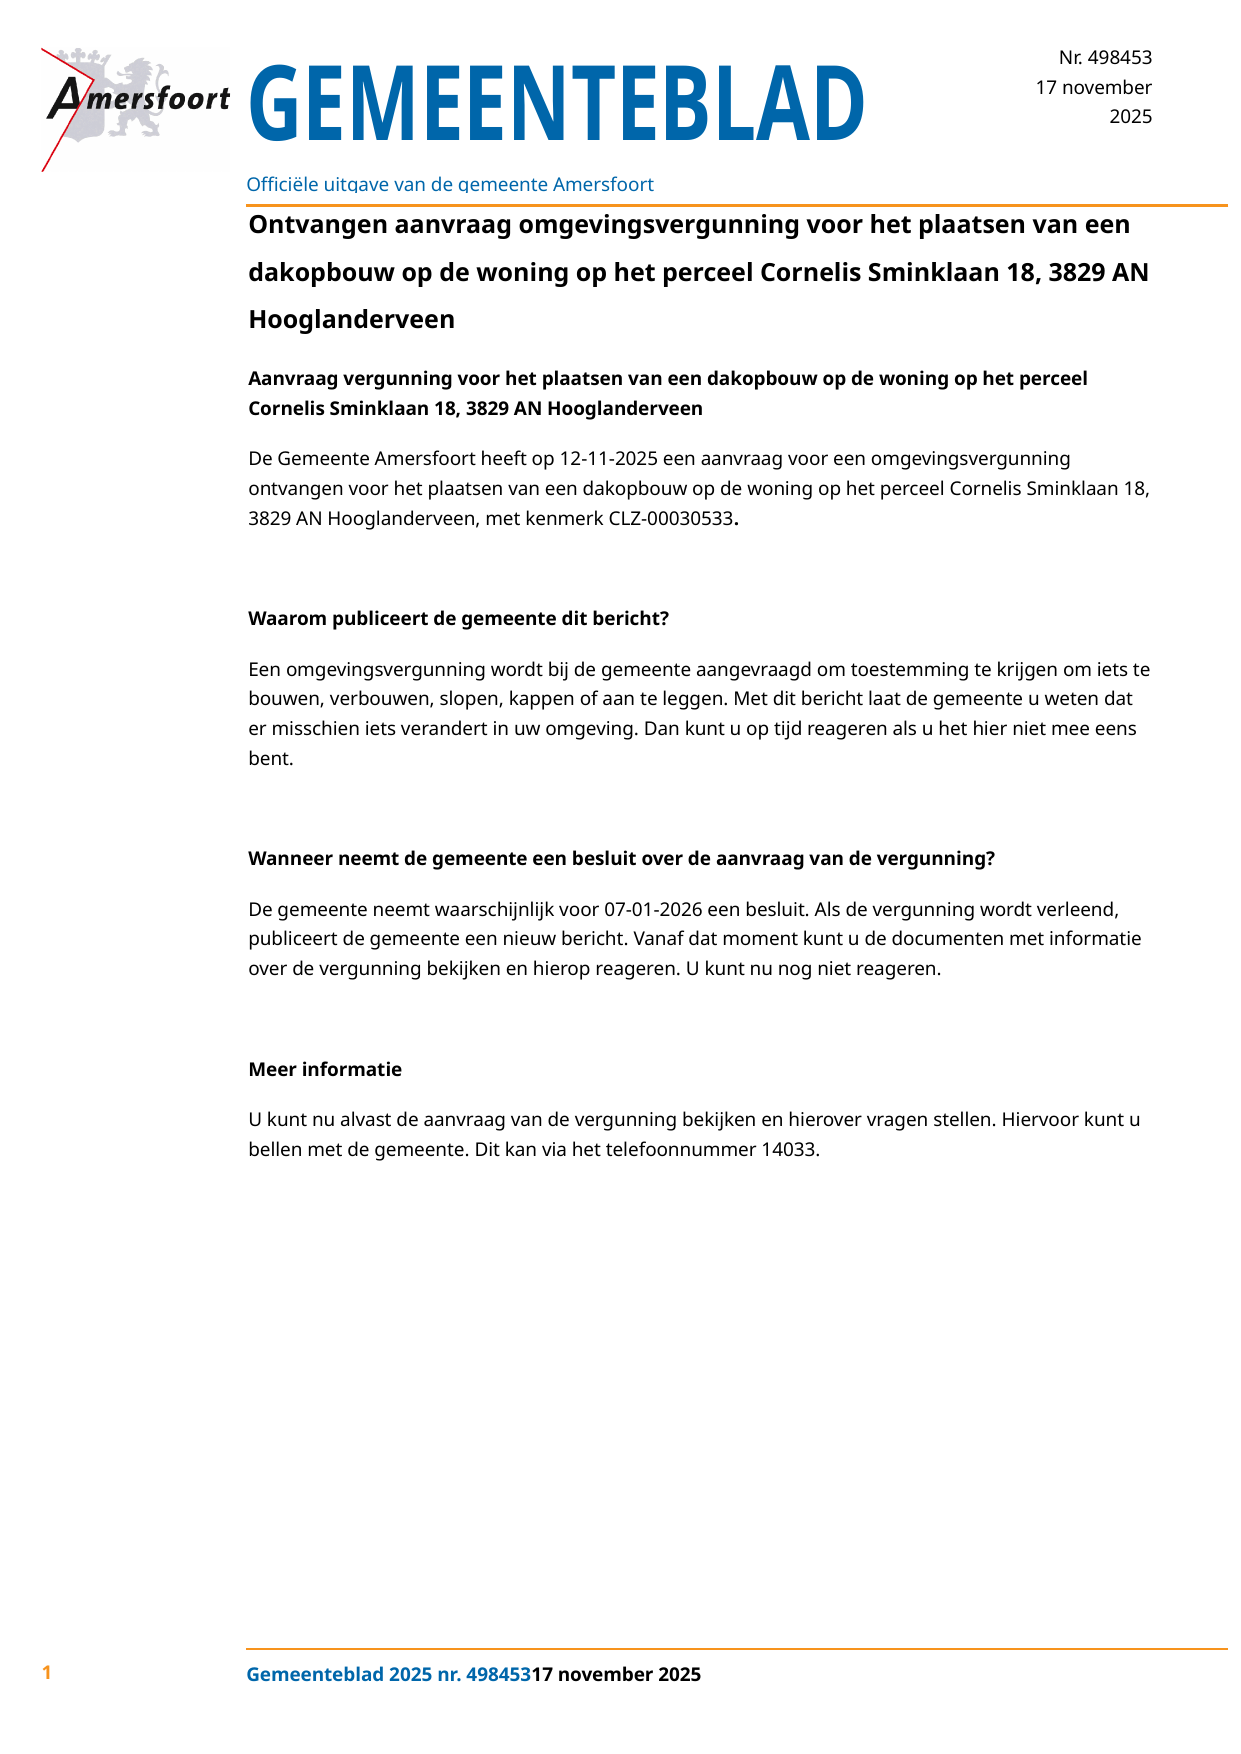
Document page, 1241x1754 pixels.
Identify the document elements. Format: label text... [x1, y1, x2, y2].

text Wanneer neemt de gemeente een besluit over de aanvraag van de vergunning? [248, 846, 1152, 871]
picture [41, 47, 231, 172]
text Ontvangen aanvraag omgevingsvergunning voor het plaatsen van een dakopbouw op de woning op het perceel Cornelis Sminklaan 18, 3829 AN Hooglanderveen [248, 207, 1152, 336]
text U kunt nu alvast de aanvraag van de vergunning bekijken en hierover vragen stellen. Hiervoor kunt u bellen met de gemeente. Dit kan via het telefoonnummer 14033. [248, 1106, 1152, 1162]
text Een omgevingsvergunning wordt bij de gemeente aangevraagd om toestemming te krijgen om iets te bouwen, verbouwen, slopen, kappen of aan te leggen. Met dit bericht laat de gemeente u weten dat er misschien iets verandert in uw omgeving. Dan kunt u op tijd reageren als u het hier niet mee eens bent. [248, 656, 1152, 770]
text Meer informatie [248, 1056, 1152, 1082]
text De gemeente neemt waarschijnlijk voor 07-01-2026 een besluit. Als de vergunning wordt verleend, publiceert de gemeente een nieuw bericht. Vanaf dat moment kunt u de documenten met informatie over de vergunning bekijken en hierop reageren. U kunt nu nog niet reageren. [248, 896, 1152, 981]
text De Gemeente Amersfoort heeft op 12-11-2025 een aanvraag voor een omgevingsvergunning ontvangen voor het plaatsen van een dakopbouw op de woning op het perceel Cornelis Sminklaan 18, 3829 AN Hooglanderveen, met kenmerk CLZ-00030533. [248, 446, 1152, 530]
text Waarom publiceert de gemeente dit bericht? [248, 606, 1152, 631]
text Aanvraag vergunning voor het plaatsen van een dakopbouw op de woning op het perceel Cornelis Sminklaan 18, 3829 AN Hooglanderveen [248, 366, 1152, 421]
